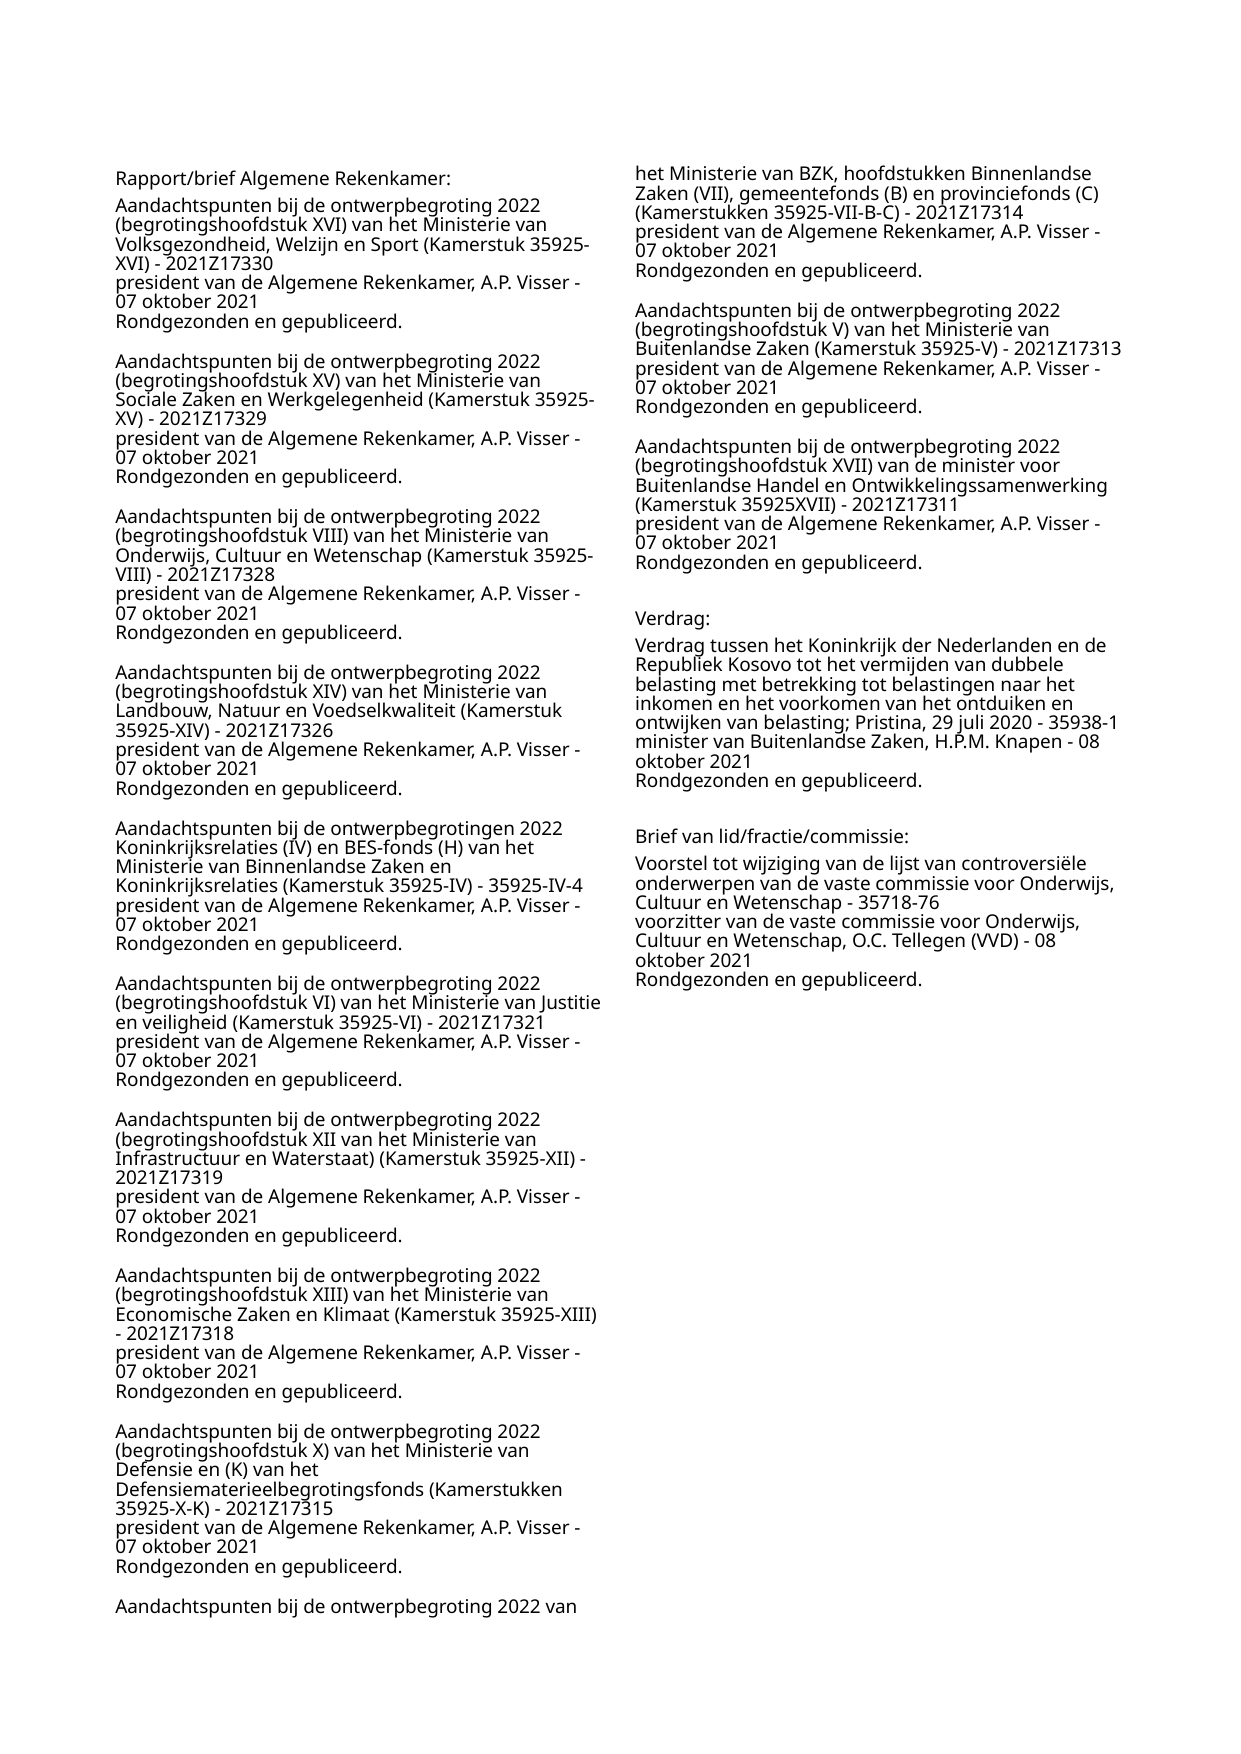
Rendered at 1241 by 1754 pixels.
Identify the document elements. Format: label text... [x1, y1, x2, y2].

text Aandachtspunten bij de ontwerpbegroting 2022 van [115, 1598, 605, 1617]
text Rondgezonden en gepubliceerd. [115, 313, 605, 332]
text Verdrag: [635, 605, 1125, 631]
text Rondgezonden en gepubliceerd. [635, 554, 1125, 573]
text president van de Algemene Rekenkamer, A.P. Visser - 07 oktober 2021 [115, 741, 605, 779]
text Rondgezonden en gepubliceerd. [635, 398, 1125, 417]
text president van de Algemene Rekenkamer, A.P. Visser - 07 oktober 2021 [115, 1519, 605, 1558]
text Aandachtspunten bij de ontwerpbegroting 2022 (begrotingshoofdstuk XIV) van het Ministerie van Landbouw, Natuur en Voedselkwaliteit (Kamerstuk 35925-XIV) - 2021Z17326 [115, 664, 605, 741]
text Aandachtspunten bij de ontwerpbegroting 2022 (begrotingshoofdstuk XIII) van het Ministerie van Economische Zaken en Klimaat (Kamerstuk 35925-XIII) - 2021Z17318 [115, 1267, 605, 1344]
text Rondgezonden en gepubliceerd. [115, 1383, 605, 1402]
text president van de Algemene Rekenkamer, A.P. Visser - 07 oktober 2021 [115, 1188, 605, 1227]
text Aandachtspunten bij de ontwerpbegroting 2022 (begrotingshoofdstuk XII van het Ministerie van Infrastructuur en Waterstaat) (Kamerstuk 35925-XII) - 2021Z17319 [115, 1111, 605, 1188]
text president van de Algemene Rekenkamer, A.P. Visser - 07 oktober 2021 [635, 223, 1125, 262]
text minister van Buitenlandse Zaken, H.P.M. Knapen - 08 oktober 2021 [635, 733, 1125, 772]
text Aandachtspunten bij de ontwerpbegroting 2022 (begrotingshoofdstuk XV) van het Ministerie van Sociale Zaken en Werkgelegenheid (Kamerstuk 35925-XV) - 2021Z17329 [115, 353, 605, 430]
text Aandachtspunten bij de ontwerpbegroting 2022 (begrotingshoofdstuk VIII) van het Ministerie van Onderwijs, Cultuur en Wetenschap (Kamerstuk 35925-VIII) - 2021Z17328 [115, 508, 605, 585]
text Rapport/brief Algemene Rekenkamer: [115, 165, 605, 191]
text Rondgezonden en gepubliceerd. [115, 624, 605, 643]
text Aandachtspunten bij de ontwerpbegroting 2022 (begrotingshoofdstuk XVII) van de minister voor Buitenlandse Handel en Ontwikkelingssamenwerking (Kamerstuk 35925XVII) - 2021Z17311 [635, 438, 1125, 515]
text Aandachtspunten bij de ontwerpbegroting 2022 (begrotingshoofdstuk XVI) van het Ministerie van Volksgezondheid, Welzijn en Sport (Kamerstuk 35925-XVI) - 2021Z17330 [115, 197, 605, 274]
text president van de Algemene Rekenkamer, A.P. Visser - 07 oktober 2021 [115, 430, 605, 468]
text Rondgezonden en gepubliceerd. [115, 935, 605, 954]
text Aandachtspunten bij de ontwerpbegroting 2022 (begrotingshoofdstuk X) van het Ministerie van Defensie en (K) van het Defensiematerieelbegrotingsfonds (Kamerstukken 35925-X-K) - 2021Z17315 [115, 1423, 605, 1519]
text Rondgezonden en gepubliceerd. [635, 262, 1125, 281]
text Verdrag tussen het Koninkrijk der Nederlanden en de Republiek Kosovo tot het vermijden van dubbele belasting met betrekking tot belastingen naar het inkomen en het voorkomen van het ontduiken en ontwijken van belasting; Pristina, 29 juli 2020 - 35938-1 [635, 637, 1125, 733]
text het Ministerie van BZK, hoofdstukken Binnenlandse Zaken (VII), gemeentefonds (B) en provinciefonds (C) (Kamerstukken 35925-VII-B-C) - 2021Z17314 [635, 165, 1125, 223]
text Aandachtspunten bij de ontwerpbegroting 2022 (begrotingshoofdstuk VI) van het Ministerie van Justitie en veiligheid (Kamerstuk 35925-VI) - 2021Z17321 [115, 975, 605, 1033]
text president van de Algemene Rekenkamer, A.P. Visser - 07 oktober 2021 [115, 585, 605, 624]
text Aandachtspunten bij de ontwerpbegrotingen 2022 Koninkrijksrelaties (IV) en BES-fonds (H) van het Ministerie van Binnenlandse Zaken en Koninkrijksrelaties (Kamerstuk 35925-IV) - 35925-IV-4 [115, 819, 605, 897]
text Rondgezonden en gepubliceerd. [115, 1227, 605, 1246]
text president van de Algemene Rekenkamer, A.P. Visser - 07 oktober 2021 [635, 359, 1125, 398]
text Brief van lid/fractie/commissie: [635, 824, 1125, 849]
text Rondgezonden en gepubliceerd. [115, 1071, 605, 1091]
text voorzitter van de vaste commissie voor Onderwijs, Cultuur en Wetenschap, O.C. Tellegen (VVD) - 08 oktober 2021 [635, 913, 1125, 971]
text president van de Algemene Rekenkamer, A.P. Visser - 07 oktober 2021 [635, 515, 1125, 554]
text Aandachtspunten bij de ontwerpbegroting 2022 (begrotingshoofdstuk V) van het Ministerie van Buitenlandse Zaken (Kamerstuk 35925-V) - 2021Z17313 [635, 302, 1125, 359]
text Voorstel tot wijziging van de lijst van controversiële onderwerpen van de vaste commissie voor Onderwijs, Cultuur en Wetenschap - 35718-76 [635, 855, 1125, 913]
text president van de Algemene Rekenkamer, A.P. Visser - 07 oktober 2021 [115, 1033, 605, 1071]
text Rondgezonden en gepubliceerd. [115, 1558, 605, 1577]
text president van de Algemene Rekenkamer, A.P. Visser - 07 oktober 2021 [115, 1344, 605, 1383]
text Rondgezonden en gepubliceerd. [635, 772, 1125, 791]
text Rondgezonden en gepubliceerd. [635, 971, 1125, 990]
text Rondgezonden en gepubliceerd. [115, 779, 605, 799]
text president van de Algemene Rekenkamer, A.P. Visser - 07 oktober 2021 [115, 897, 605, 935]
text Rondgezonden en gepubliceerd. [115, 468, 605, 487]
text president van de Algemene Rekenkamer, A.P. Visser - 07 oktober 2021 [115, 274, 605, 313]
